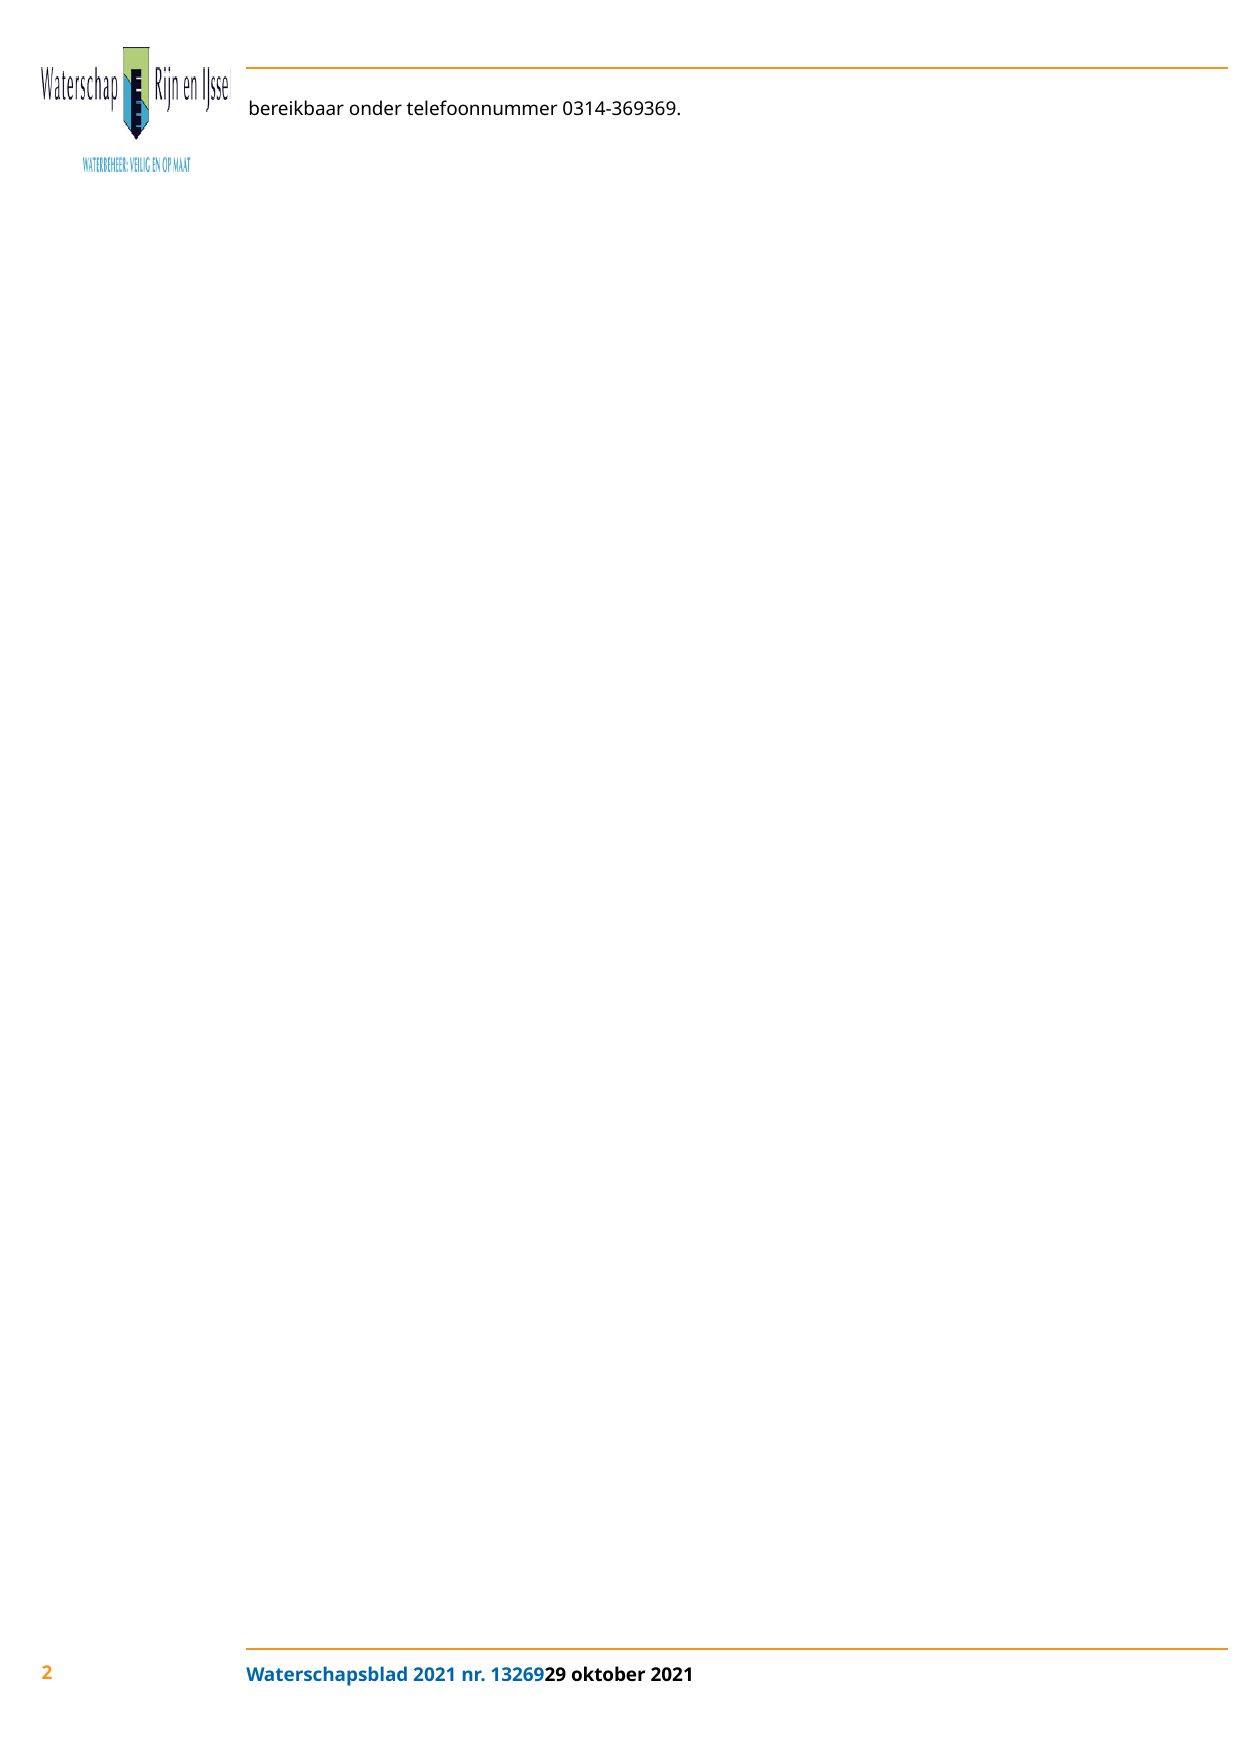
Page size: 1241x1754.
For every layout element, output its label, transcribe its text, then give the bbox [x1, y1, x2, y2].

picture [41, 47, 231, 172]
text bereikbaar onder telefoonnummer 0314-369369. [248, 95, 1152, 121]
